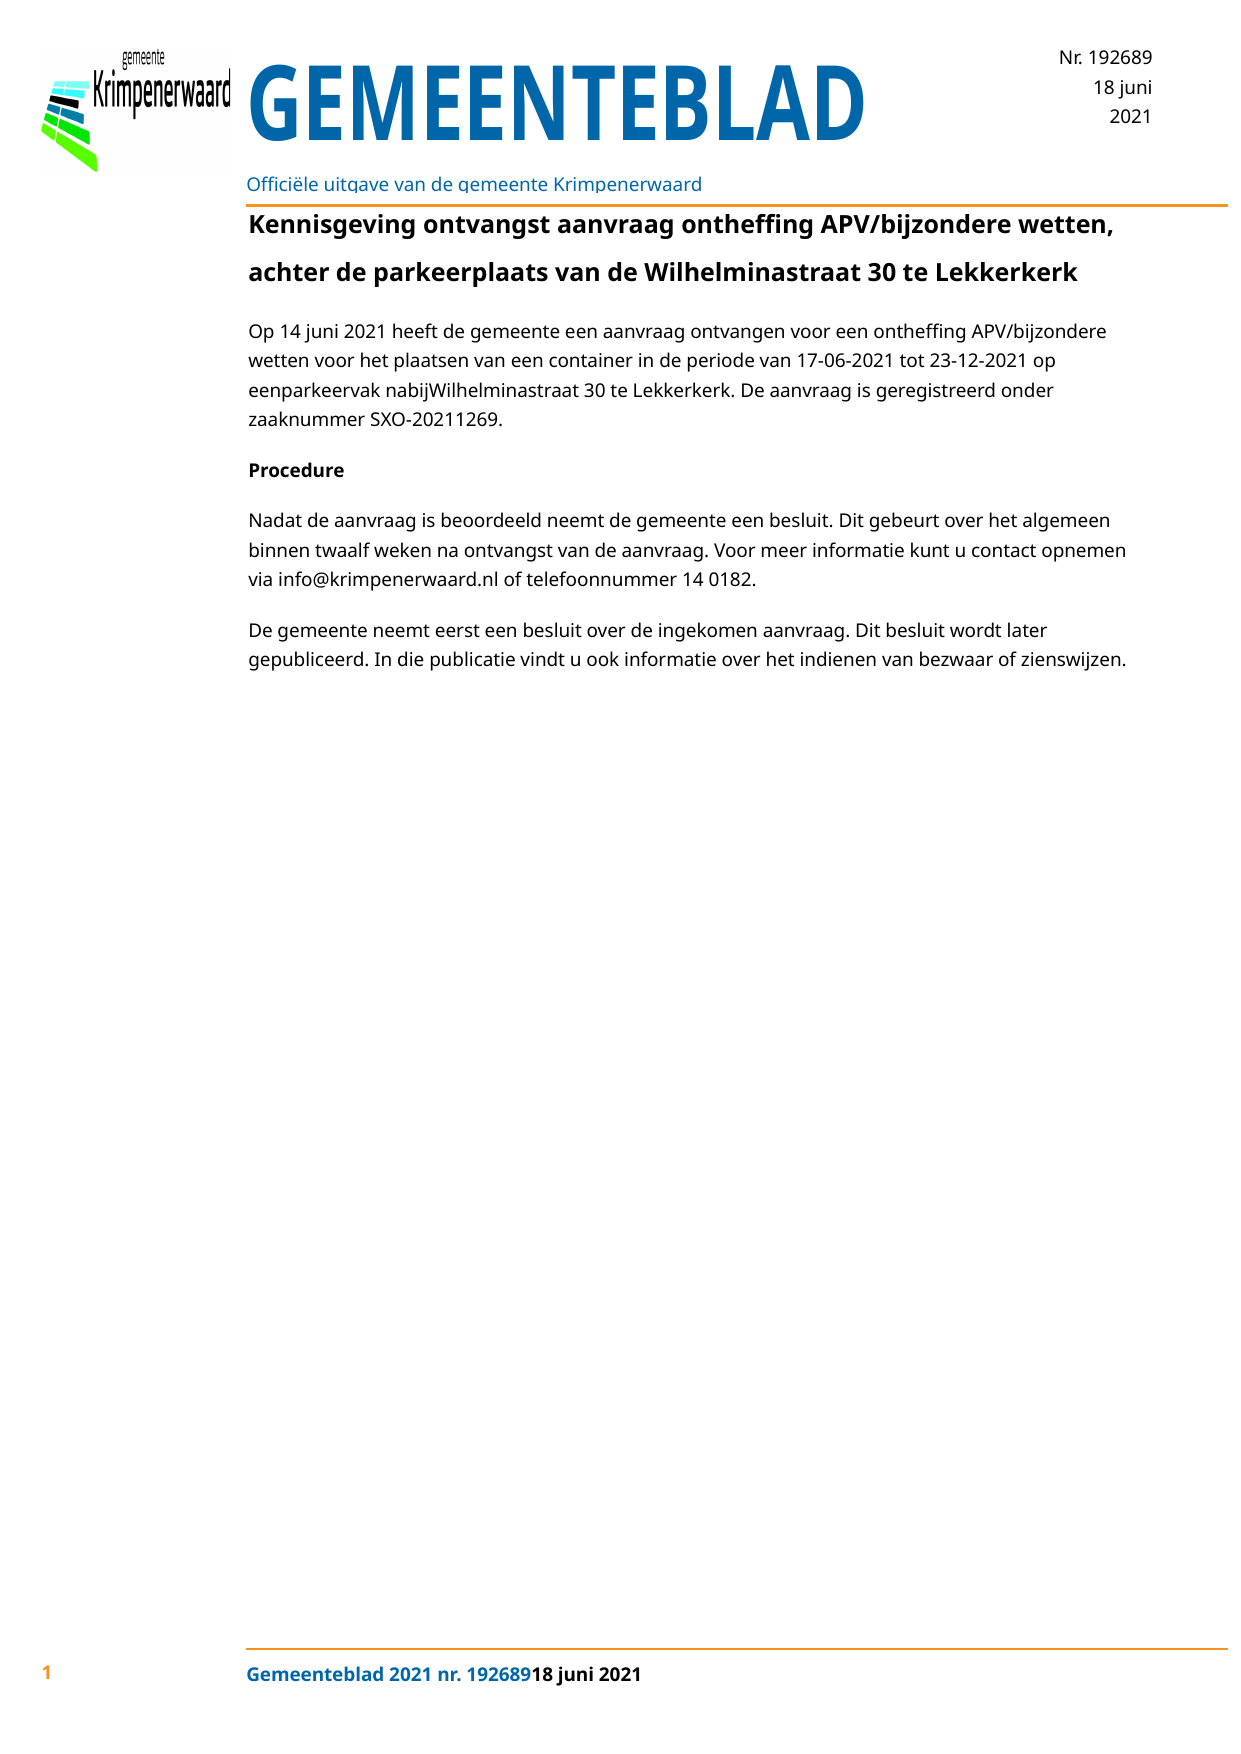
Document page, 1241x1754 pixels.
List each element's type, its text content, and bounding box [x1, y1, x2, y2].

text Kennisgeving ontvangst aanvraag ontheffing APV/bijzondere wetten, achter de parkeerplaats van de Wilhelminastraat 30 te Lekkerkerk [248, 207, 1152, 288]
text De gemeente neemt eerst een besluit over de ingekomen aanvraag. Dit besluit wordt later gepubliceerd. In die publicatie vindt u ook informatie over het indienen van bezwaar of zienswijzen. [248, 617, 1152, 672]
text Nadat de aanvraag is beoordeeld neemt de gemeente een besluit. Dit gebeurt over het algemeen binnen twaalf weken na ontvangst van de aanvraag. Voor meer informatie kunt u contact opnemen via info@krimpenerwaard.nl of telefoonnummer 14 0182. [248, 507, 1152, 592]
text Op 14 juni 2021 heeft de gemeente een aanvraag ontvangen voor een ontheffing APV/bijzondere wetten voor het plaatsen van een container in de periode van 17-06-2021 tot 23-12-2021 op eenparkeervak nabijWilhelminastraat 30 te Lekkerkerk. De aanvraag is geregistreerd onder zaaknummer SXO-20211269. [248, 318, 1152, 432]
text Procedure [248, 457, 1152, 483]
picture [41, 47, 231, 172]
